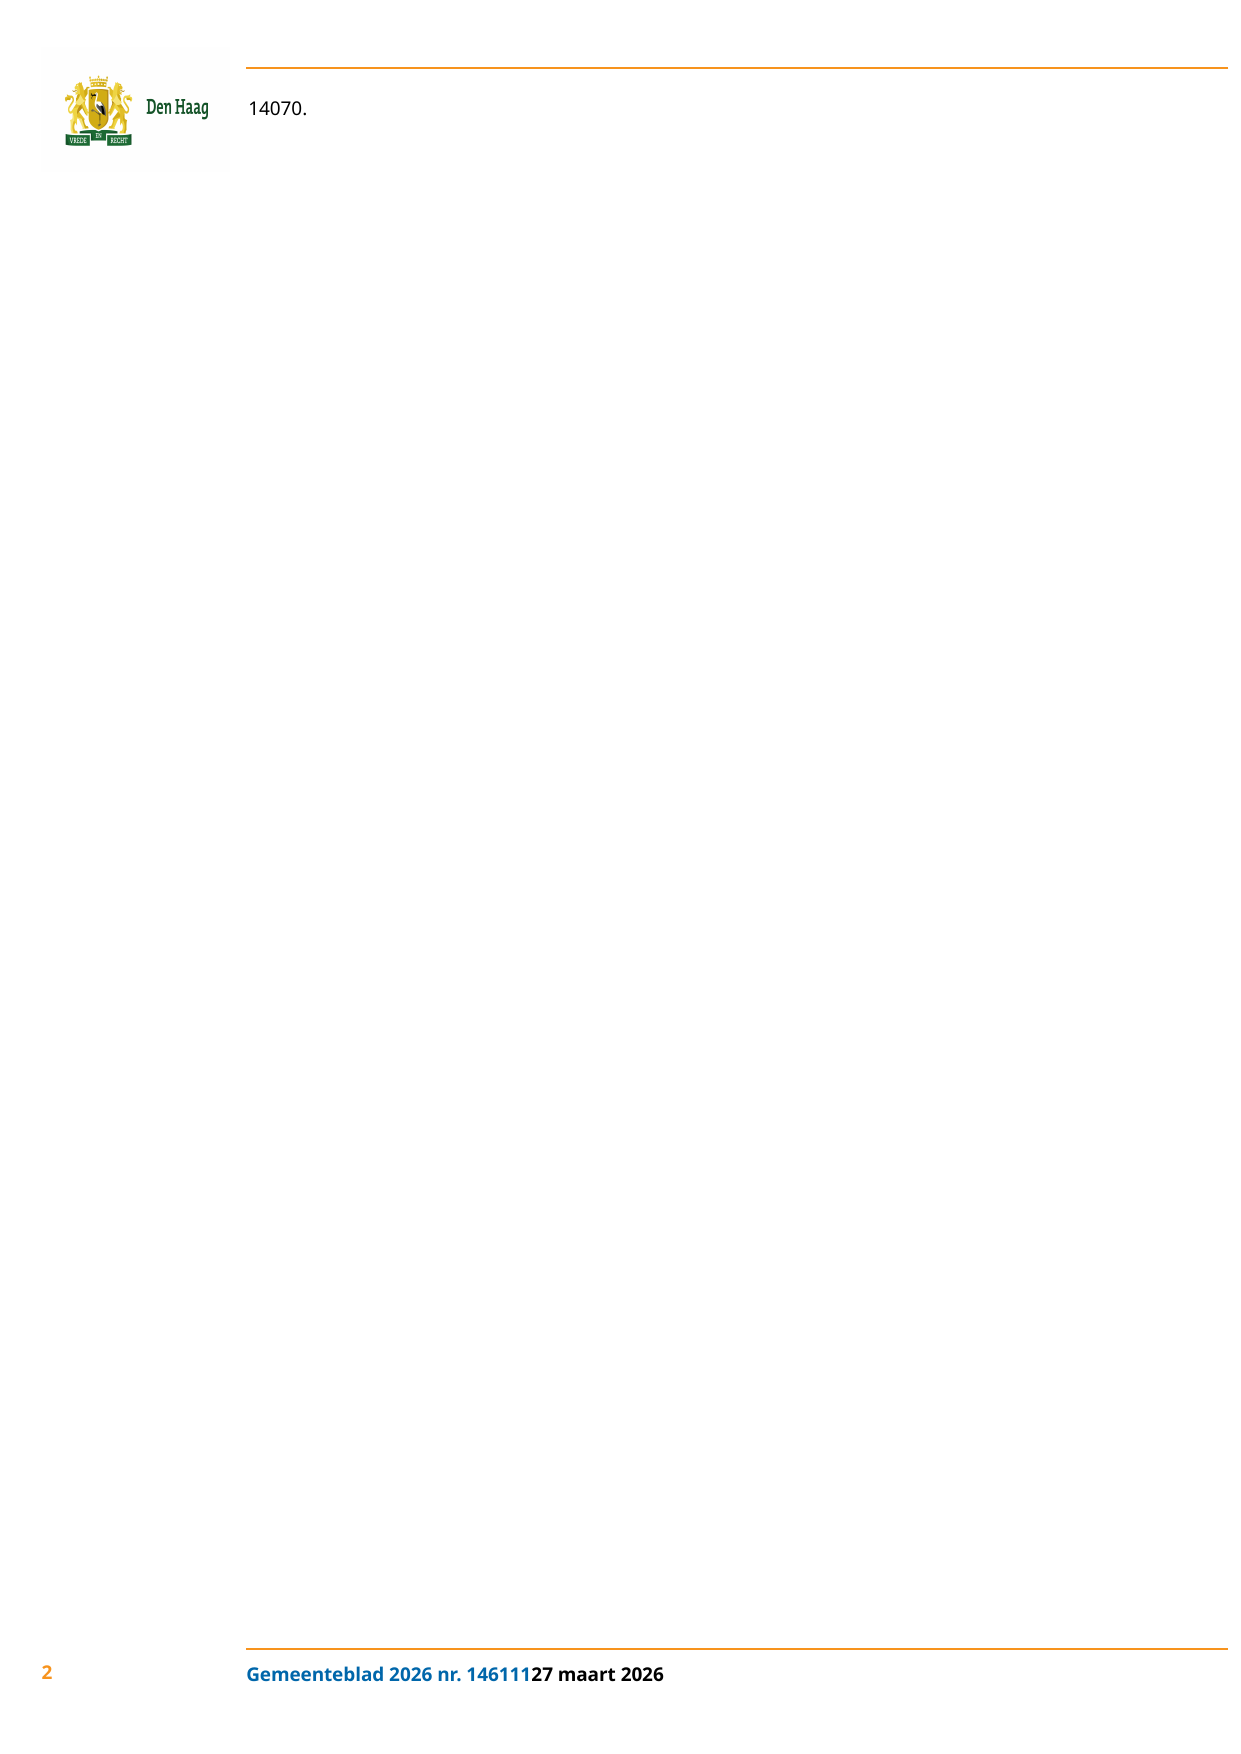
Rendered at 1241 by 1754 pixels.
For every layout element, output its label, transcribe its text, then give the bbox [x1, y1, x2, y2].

text 14070. [248, 95, 1152, 121]
picture [41, 47, 231, 172]
